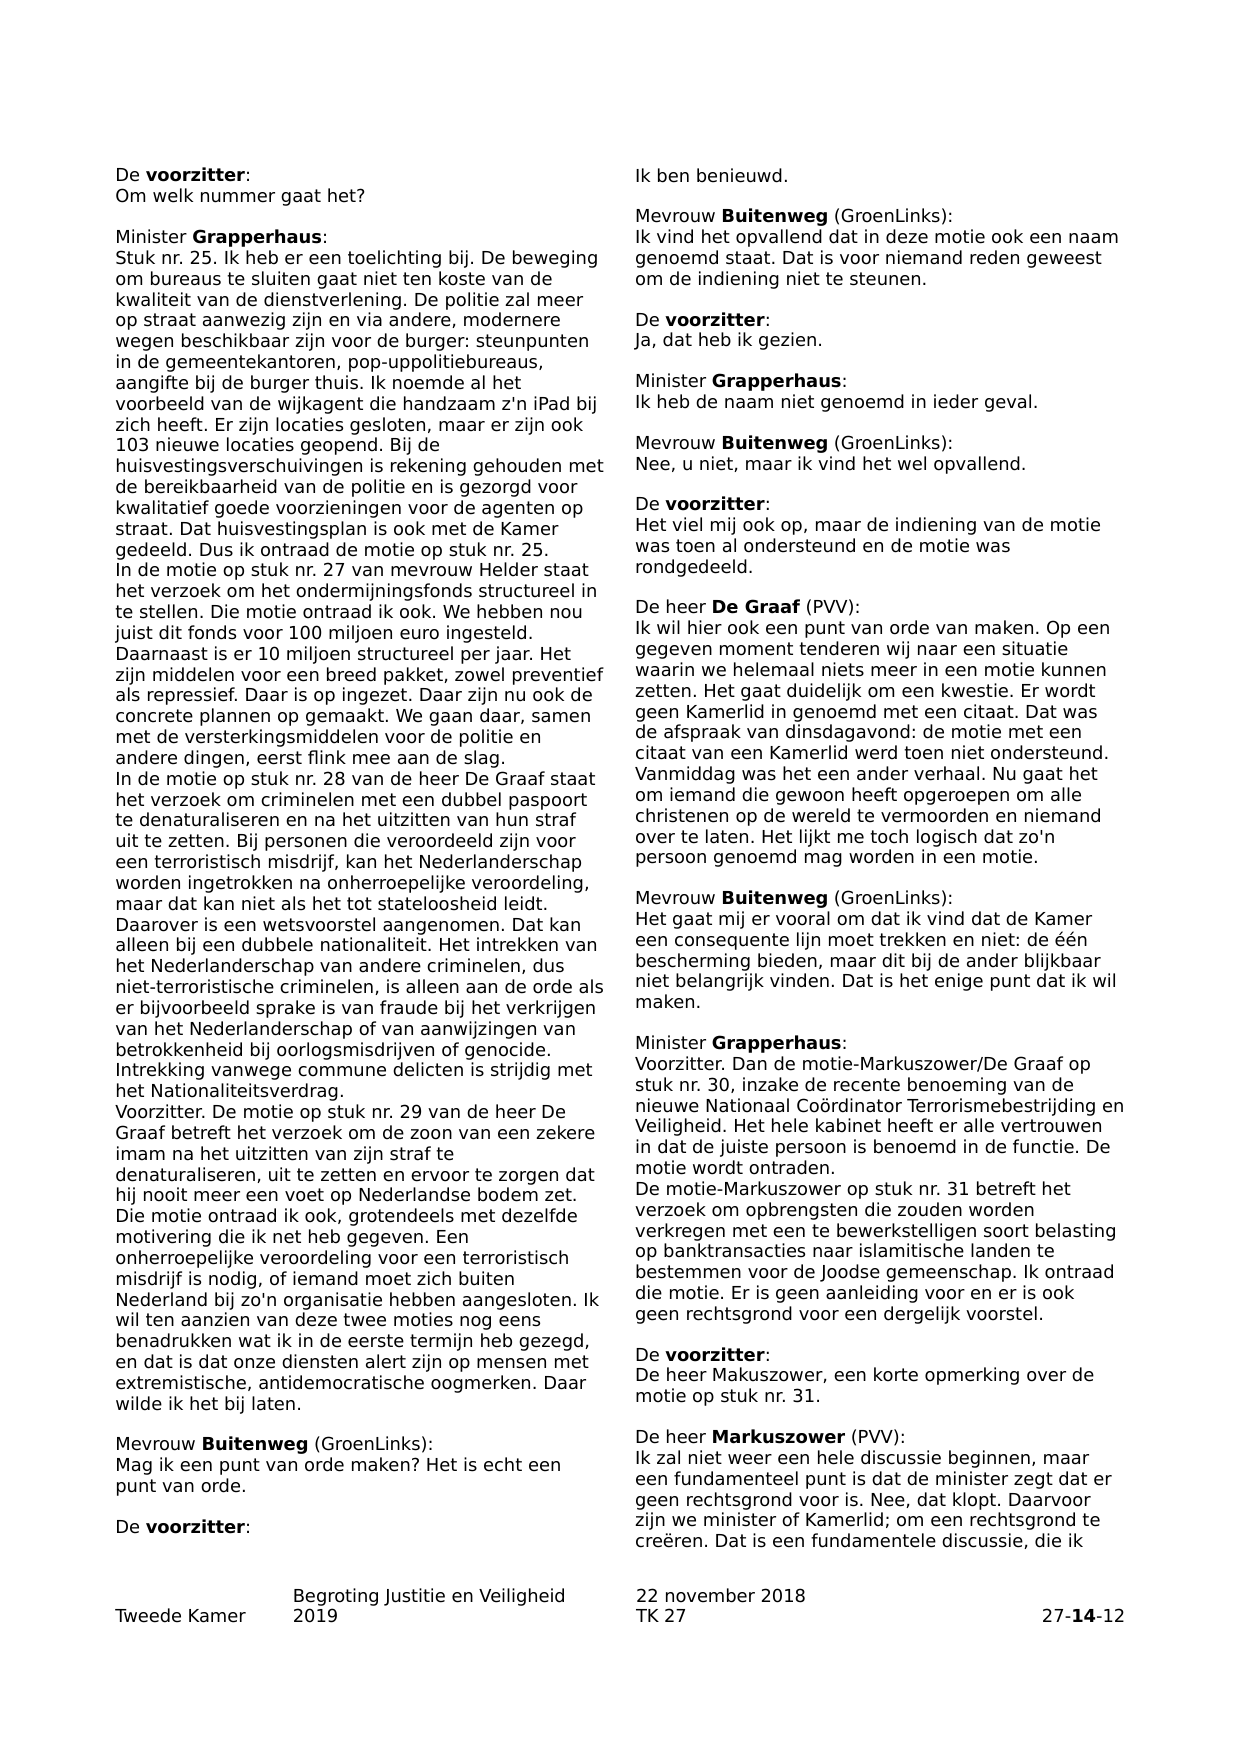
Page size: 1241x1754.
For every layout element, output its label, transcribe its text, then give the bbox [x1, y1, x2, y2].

text Minister Grapperhaus: [115, 227, 605, 248]
text De heer Markuszower (PVV): [635, 1427, 1125, 1448]
text Nee, u niet, maar ik vind het wel opvallend. [635, 453, 1125, 474]
text Ja, dat heb ik gezien. [635, 330, 1125, 351]
text De motie-Markuszower op stuk nr. 31 betreft het verzoek om opbrengsten die zouden worden verkregen met een te bewerkstelligen soort belasting op banktransacties naar islamitische landen te bestemmen voor de Joodse gemeenschap. Ik ontraad die motie. Er is geen aanleiding voor en er is ook geen rechtsgrond voor een dergelijk voorstel. [635, 1179, 1125, 1324]
text Mevrouw Buitenweg (GroenLinks): [635, 206, 1125, 227]
text De voorzitter: [115, 1517, 605, 1537]
text In de motie op stuk nr. 28 van de heer De Graaf staat het verzoek om criminelen met een dubbel paspoort te denaturaliseren en na het uitzitten van hun straf uit te zetten. Bij personen die veroordeeld zijn voor een terroristisch misdrijf, kan het Nederlanderschap worden ingetrokken na onherroepelijke veroordeling, maar dat kan niet als het tot stateloosheid leidt. Daarover is een wetsvoorstel aangenomen. Dat kan alleen bij een dubbele nationaliteit. Het intrekken van het Nederlanderschap van andere criminelen, dus niet-terroristische criminelen, is alleen aan de orde als er bijvoorbeeld sprake is van fraude bij het verkrijgen van het Nederlanderschap of van aanwijzingen van betrokkenheid bij oorlogsmisdrijven of genocide. Intrekking vanwege commune delicten is strijdig met het Nationaliteitsverdrag. [115, 768, 605, 1102]
text Minister Grapperhaus: [635, 371, 1125, 392]
text Mevrouw Buitenweg (GroenLinks): [635, 432, 1125, 453]
text De heer Makuszower, een korte opmerking over de motie op stuk nr. 31. [635, 1365, 1125, 1407]
text Mevrouw Buitenweg (GroenLinks): [115, 1434, 605, 1455]
text Voorzitter. De motie op stuk nr. 29 van de heer De Graaf betreft het verzoek om de zoon van een zekere imam na het uitzitten van zijn straf te denaturaliseren, uit te zetten en ervoor te zorgen dat hij nooit meer een voet op Nederlandse bodem zet. Die motie ontraad ik ook, grotendeels met dezelfde motivering die ik net heb gegeven. Een onherroepelijke veroordeling voor een terroristisch misdrijf is nodig, of iemand moet zich buiten Nederland bij zo'n organisatie hebben aangesloten. Ik wil ten aanzien van deze twee moties nog eens benadrukken wat ik in de eerste termijn heb gezegd, en dat is dat onze diensten alert zijn op mensen met extremistische, antidemocratische oogmerken. Daar wilde ik het bij laten. [115, 1102, 605, 1414]
text Om welk nummer gaat het? [115, 186, 605, 207]
text Ik heb de naam niet genoemd in ieder geval. [635, 392, 1125, 412]
text De voorzitter: [635, 1344, 1125, 1365]
text Mevrouw Buitenweg (GroenLinks): [635, 888, 1125, 909]
text Ik wil hier ook een punt van orde van maken. Op een gegeven moment tenderen wij naar een situatie waarin we helemaal niets meer in een motie kunnen zetten. Het gaat duidelijk om een kwestie. Er wordt geen Kamerlid in genoemd met een citaat. Dat was de afspraak van dinsdagavond: de motie met een citaat van een Kamerlid werd toen niet ondersteund. Vanmiddag was het een ander verhaal. Nu gaat het om iemand die gewoon heeft opgeroepen om alle christenen op de wereld te vermoorden en niemand over te laten. Het lijkt me toch logisch dat zo'n persoon genoemd mag worden in een motie. [635, 618, 1125, 868]
text Minister Grapperhaus: [635, 1033, 1125, 1054]
text In de motie op stuk nr. 27 van mevrouw Helder staat het verzoek om het ondermijningsfonds structureel in te stellen. Die motie ontraad ik ook. We hebben nou juist dit fonds voor 100 miljoen euro ingesteld. Daarnaast is er 10 miljoen structureel per jaar. Het zijn middelen voor een breed pakket, zowel preventief als repressief. Daar is op ingezet. Daar zijn nu ook de concrete plannen op gemaakt. We gaan daar, samen met de versterkingsmiddelen voor de politie en andere dingen, eerst flink mee aan de slag. [115, 560, 605, 768]
text Ik zal niet weer een hele discussie beginnen, maar een fundamenteel punt is dat de minister zegt dat er geen rechtsgrond voor is. Nee, dat klopt. Daarvoor zijn we minister of Kamerlid; om een rechtsgrond te creëren. Dat is een fundamentele discussie, die ik [635, 1448, 1125, 1552]
text Ik ben benieuwd. [635, 165, 1125, 186]
text De voorzitter: [115, 165, 605, 186]
text De voorzitter: [635, 309, 1125, 330]
text Mag ik een punt van orde maken? Het is echt een punt van orde. [115, 1455, 605, 1497]
text Het gaat mij er vooral om dat ik vind dat de Kamer een consequente lijn moet trekken en niet: de één bescherming bieden, maar dit bij de ander blijkbaar niet belangrijk vinden. Dat is het enige punt dat ik wil maken. [635, 909, 1125, 1013]
text Het viel mij ook op, maar de indiening van de motie was toen al ondersteund en de motie was rondgedeeld. [635, 515, 1125, 577]
text Voorzitter. Dan de motie-Markuszower/De Graaf op stuk nr. 30, inzake de recente benoeming van de nieuwe Nationaal Coördinator Terrorismebestrijding en Veiligheid. Het hele kabinet heeft er alle vertrouwen in dat de juiste persoon is benoemd in de functie. De motie wordt ontraden. [635, 1054, 1125, 1179]
text De heer De Graaf (PVV): [635, 597, 1125, 618]
text De voorzitter: [635, 494, 1125, 515]
text Ik vind het opvallend dat in deze motie ook een naam genoemd staat. Dat is voor niemand reden geweest om de indiening niet te steunen. [635, 227, 1125, 289]
text Stuk nr. 25. Ik heb er een toelichting bij. De beweging om bureaus te sluiten gaat niet ten koste van de kwaliteit van de dienstverlening. De politie zal meer op straat aanwezig zijn en via andere, modernere wegen beschikbaar zijn voor de burger: steunpunten in de gemeentekantoren, pop-uppolitiebureaus, aangifte bij de burger thuis. Ik noemde al het voorbeeld van de wijkagent die handzaam z'n iPad bij zich heeft. Er zijn locaties gesloten, maar er zijn ook 103 nieuwe locaties geopend. Bij de huisvestingsverschuivingen is rekening gehouden met de bereikbaarheid van de politie en is gezorgd voor kwalitatief goede voorzieningen voor de agenten op straat. Dat huisvestingsplan is ook met de Kamer gedeeld. Dus ik ontraad de motie op stuk nr. 25. [115, 248, 605, 560]
